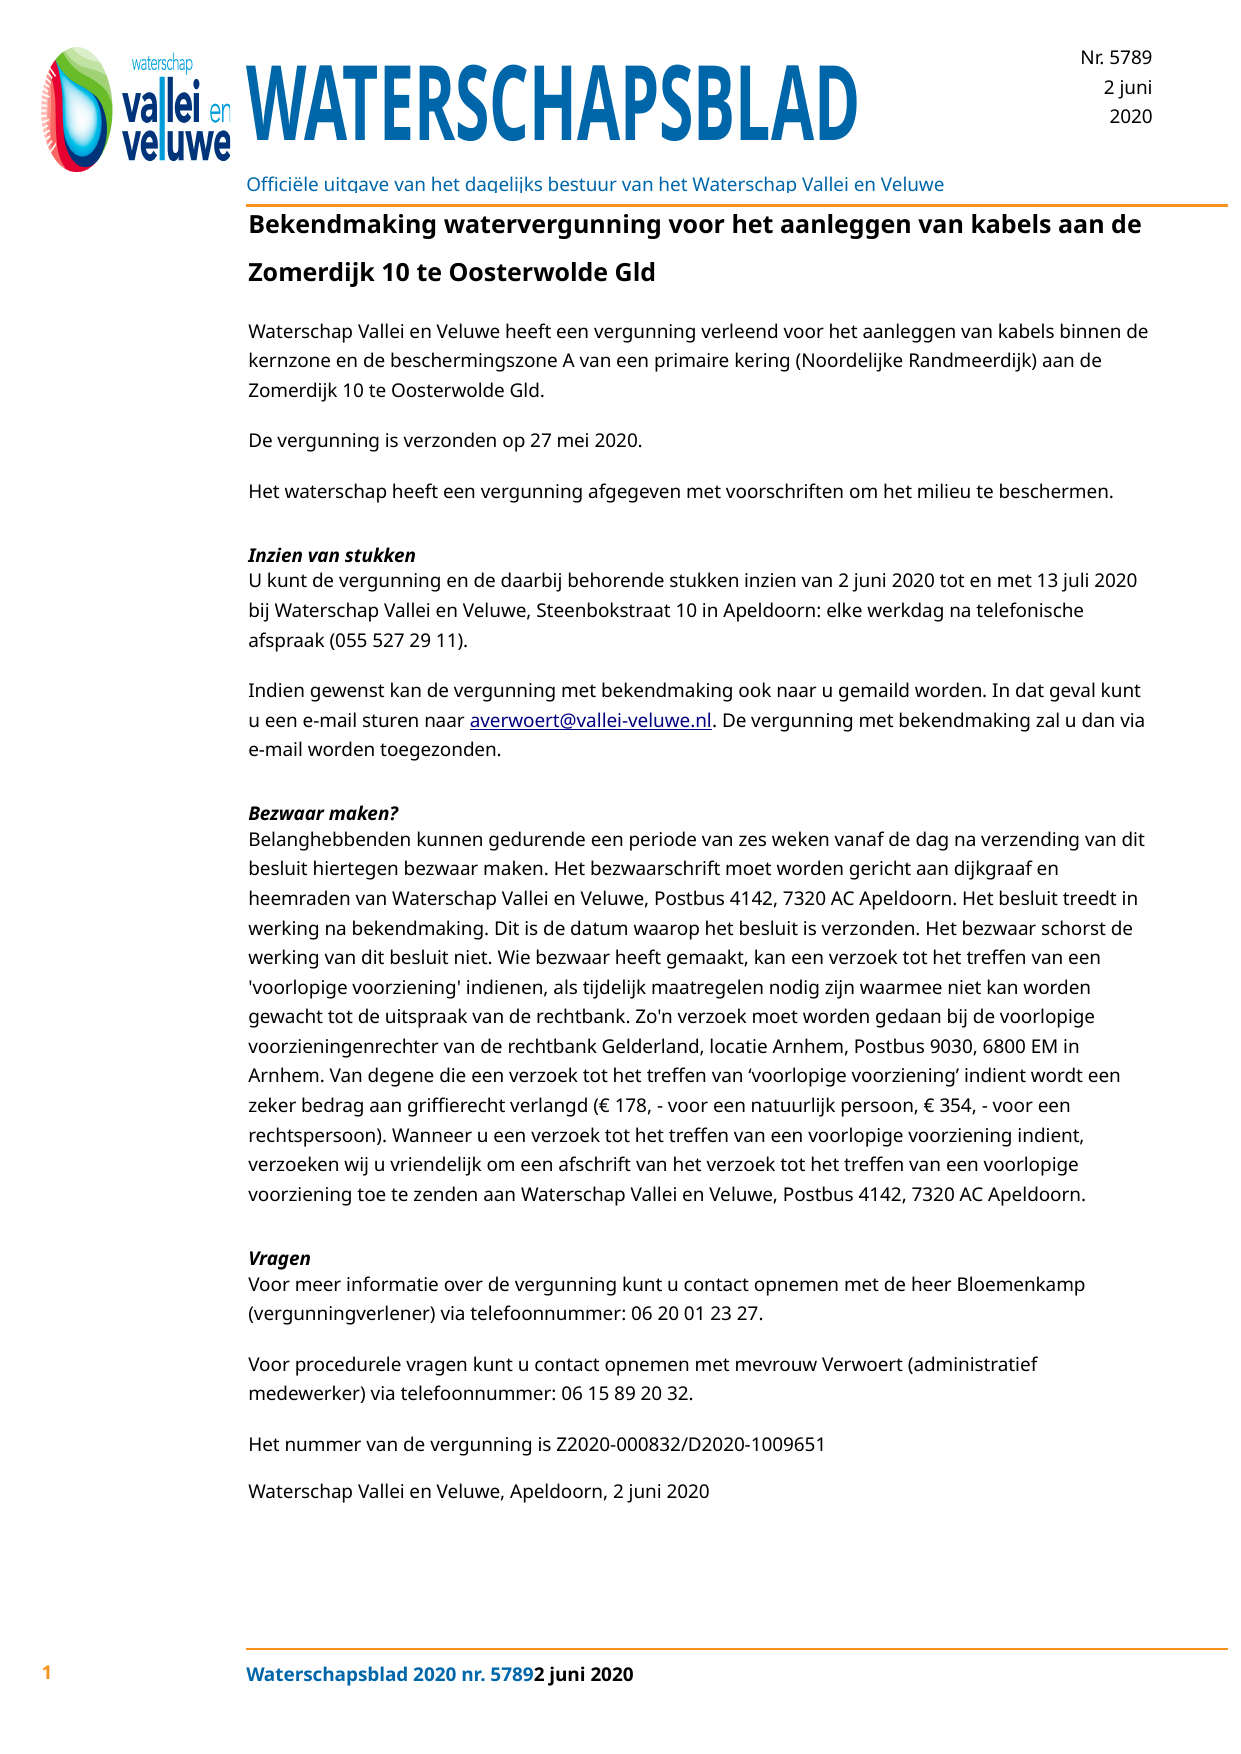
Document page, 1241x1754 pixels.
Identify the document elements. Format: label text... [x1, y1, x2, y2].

text Indien gewenst kan de vergunning met bekendmaking ook naar u gemaild worden. In dat geval kunt u een e-mail sturen naar averwoert@vallei-veluwe.nl. De vergunning met bekendmaking zal u dan via e-mail worden toegezonden. [248, 677, 1152, 762]
text Bekendmaking watervergunning voor het aanleggen van kabels aan de Zomerdijk 10 te Oosterwolde Gld [248, 207, 1152, 288]
text Vragen [248, 1245, 1152, 1271]
text U kunt de vergunning en de daarbij behorende stukken inzien van 2 juni 2020 tot en met 13 juli 2020 bij Waterschap Vallei en Veluwe, Steenbokstraat 10 in Apeldoorn: elke werkdag na telefonische afspraak (055 527 29 11). [248, 568, 1152, 652]
text Waterschap Vallei en Veluwe heeft een vergunning verleend voor het aanleggen van kabels binnen de kernzone en de beschermingszone A van een primaire kering (Noordelijke Randmeerdijk) aan de Zomerdijk 10 te Oosterwolde Gld. [248, 318, 1152, 403]
text Waterschap Vallei en Veluwe, Apeldoorn, 2 juni 2020 [248, 1478, 1152, 1504]
text Voor meer informatie over de vergunning kunt u contact opnemen met de heer Bloemenkamp (vergunningverlener) via telefoonnummer: 06 20 01 23 27. [248, 1271, 1152, 1326]
text Het nummer van de vergunning is Z2020-000832/D2020-1009651 [248, 1431, 1152, 1456]
text Bezwaar maken? [248, 800, 1152, 826]
text Voor procedurele vragen kunt u contact opnemen met mevrouw Verwoert (administratief medewerker) via telefoonnummer: 06 15 89 20 32. [248, 1351, 1152, 1406]
text Belanghebbenden kunnen gedurende een periode van zes weken vanaf de dag na verzending van dit besluit hiertegen bezwaar maken. Het bezwaarschrift moet worden gericht aan dijkgraaf en heemraden van Waterschap Vallei en Veluwe, Postbus 4142, 7320 AC Apeldoorn. Het besluit treedt in werking na bekendmaking. Dit is de datum waarop het besluit is verzonden. Het bezwaar schorst de werking van dit besluit niet. Wie bezwaar heeft gemaakt, kan een verzoek tot het treffen van een 'voorlopige voorziening' indienen, als tijdelijk maatregelen nodig zijn waarmee niet kan worden gewacht tot de uitspraak van de rechtbank. Zo'n verzoek moet worden gedaan bij de voorlopige voorzieningenrechter van de rechtbank Gelderland, locatie Arnhem, Postbus 9030, 6800 EM in Arnhem. Van degene die een verzoek tot het treffen van ‘voorlopige voorziening’ indient wordt een zeker bedrag aan griffierecht verlangd (€ 178, - voor een natuurlijk persoon, € 354, - voor een rechtspersoon). Wanneer u een verzoek tot het treffen van een voorlopige voorziening indient, verzoeken wij u vriendelijk om een afschrift van het verzoek tot het treffen van een voorlopige voorziening toe te zenden aan Waterschap Vallei en Veluwe, Postbus 4142, 7320 AC Apeldoorn. [248, 826, 1152, 1207]
text De vergunning is verzonden op 27 mei 2020. [248, 427, 1152, 453]
text Inzien van stukken [248, 542, 1152, 568]
picture [41, 47, 231, 172]
text Het waterschap heeft een vergunning afgegeven met voorschriften om het milieu te beschermen. [248, 478, 1152, 504]
